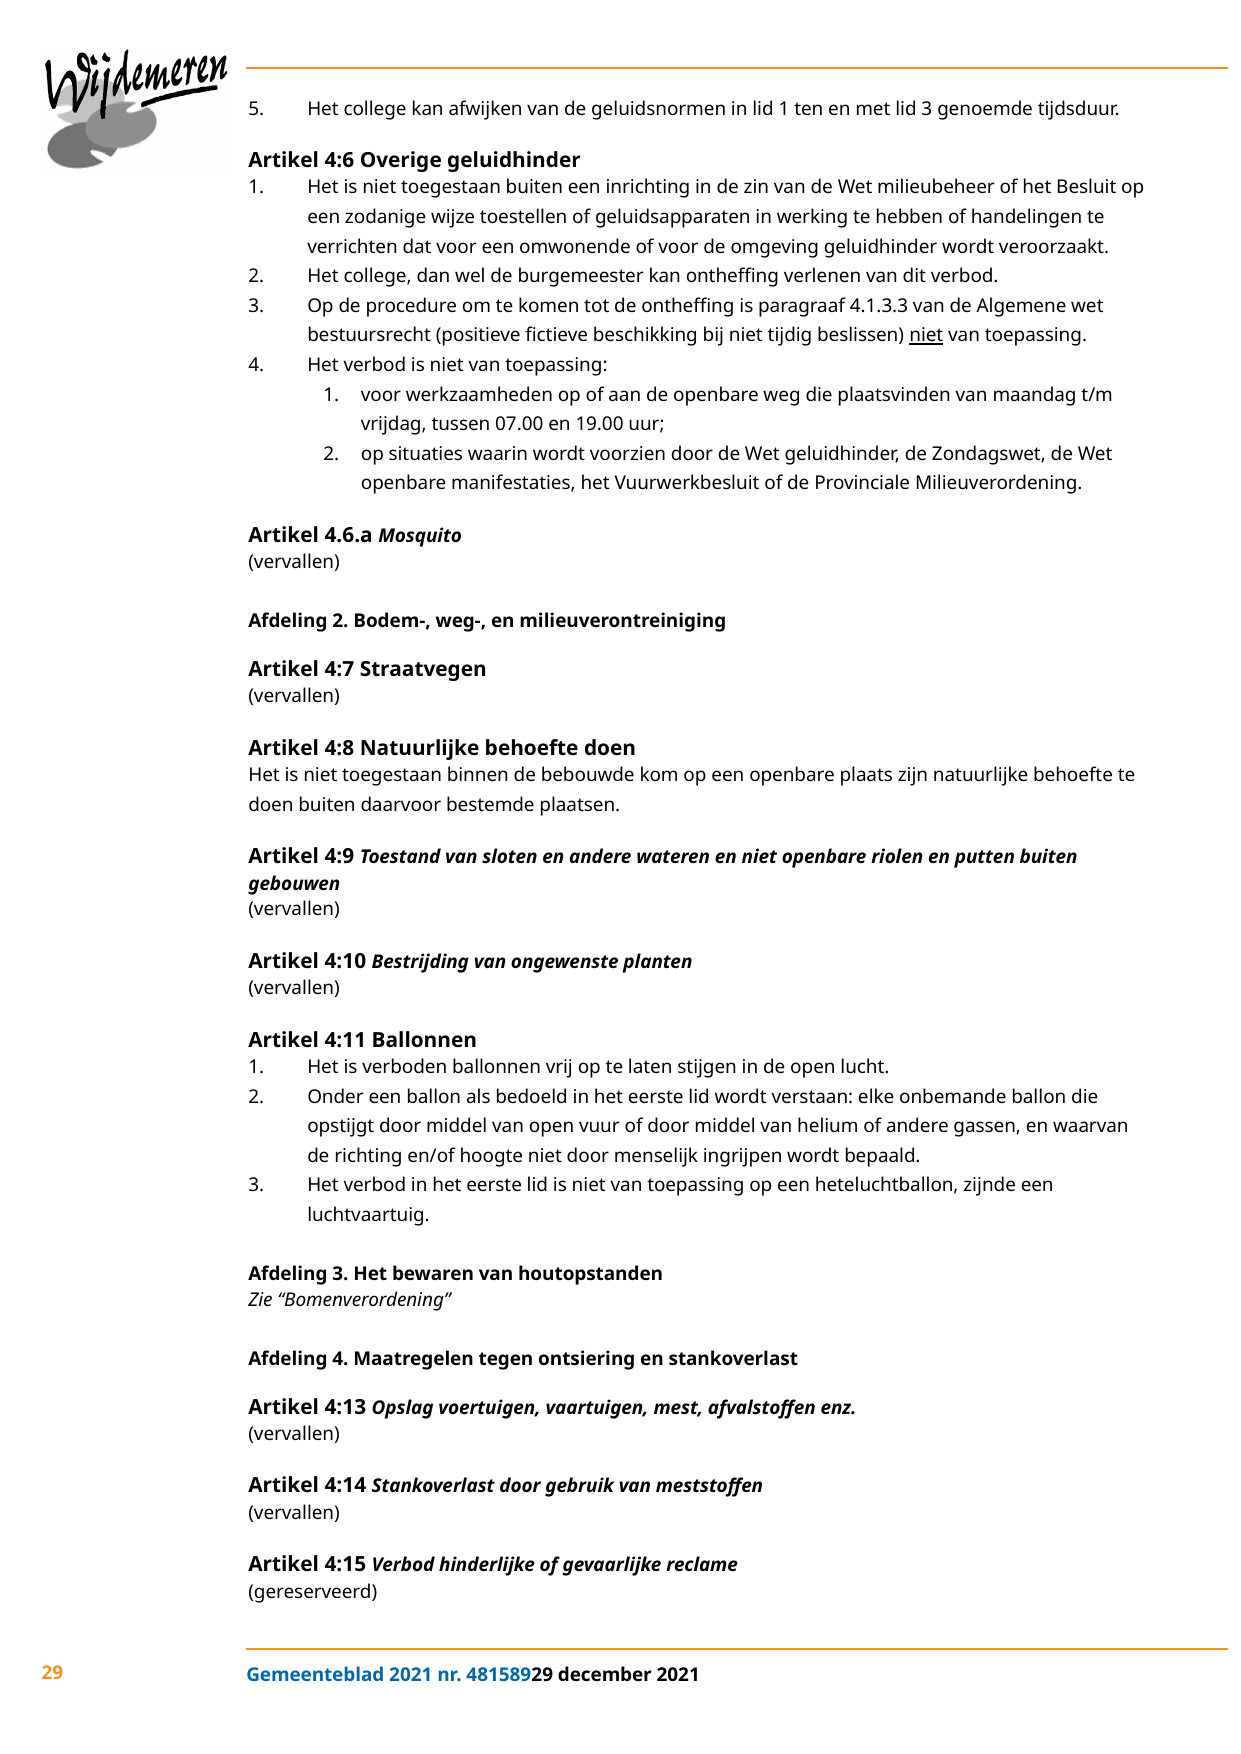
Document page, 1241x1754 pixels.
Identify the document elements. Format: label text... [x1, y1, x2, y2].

text Artikel 4:14 Stankoverlast door gebruik van meststoffen [248, 1471, 1152, 1499]
text (vervallen) [248, 682, 1152, 708]
text Zie “Bomenverordening” [248, 1286, 1152, 1312]
list Het college, dan wel de burgemeester kan ontheffing verlenen van dit verbod. [248, 262, 1152, 288]
text Afdeling 2. Bodem-, weg-, en milieuverontreiniging [248, 607, 1152, 633]
text (vervallen) [248, 548, 1152, 574]
text Artikel 4:13 Opslag voertuigen, vaartuigen, mest, afvalstoffen enz. [248, 1392, 1152, 1420]
text Het is niet toegestaan binnen de bebouwde kom op een openbare plaats zijn natuurlijke behoefte te doen buiten daarvoor bestemde plaatsen. [248, 761, 1152, 817]
list Het verbod in het eerste lid is niet van toepassing op een heteluchtballon, zijnde een luchtvaartuig. [248, 1172, 1152, 1227]
list Het college kan afwijken van de geluidsnormen in lid 1 ten en met lid 3 genoemde tijdsduur. [248, 95, 1152, 121]
text Artikel 4:7 Straatvegen [248, 654, 1152, 682]
list Het is niet toegestaan buiten een inrichting in de zin van de Wet milieubeheer of het Besluit op een zodanige wijze toestellen of geluidsapparaten in werking te hebben of handelingen te verrichten dat voor een omwonende of voor de omgeving geluidhinder wordt veroorzaakt. [248, 174, 1152, 258]
text Afdeling 4. Maatregelen tegen ontsiering en stankoverlast [248, 1345, 1152, 1371]
picture [41, 47, 231, 172]
list Op de procedure om te komen tot de ontheffing is paragraaf 4.1.3.3 van de Algemene wet bestuursrecht (positieve fictieve beschikking bij niet tijdig beslissen) niet van toepassing. [248, 292, 1152, 347]
list voor werkzaamheden op of aan de openbare weg die plaatsvinden van maandag t/m vrijdag, tussen 07.00 en 19.00 uur; [323, 381, 1152, 436]
text (vervallen) [248, 1420, 1152, 1446]
list Onder een ballon als bedoeld in het eerste lid wordt verstaan: elke onbemande ballon die opstijgt door middel van open vuur of door middel van helium of andere gassen, en waarvan de richting en/of hoogte niet door menselijk ingrijpen wordt bepaald. [248, 1083, 1152, 1168]
text (vervallen) [248, 896, 1152, 921]
list Het verbod is niet van toepassing: [248, 351, 1152, 377]
text Artikel 4:9 Toestand van sloten en andere wateren en niet openbare riolen en putten buiten gebouwen [248, 841, 1152, 896]
text Artikel 4:10 Bestrijding van ongewenste planten [248, 946, 1152, 974]
list Het is verboden ballonnen vrij op te laten stijgen in de open lucht. [248, 1053, 1152, 1079]
text Artikel 4.6.a Mosquito [248, 520, 1152, 548]
text (vervallen) [248, 974, 1152, 1000]
list op situaties waarin wordt voorzien door de Wet geluidhinder, de Zondagswet, de Wet openbare manifestaties, het Vuurwerkbesluit of de Provinciale Milieuverordening. [323, 440, 1152, 495]
text Artikel 4:6 Overige geluidhinder [248, 145, 1152, 174]
text Artikel 4:11 Ballonnen [248, 1025, 1152, 1053]
text Afdeling 3. Het bewaren van houtopstanden [248, 1260, 1152, 1286]
text (vervallen) [248, 1499, 1152, 1525]
text (gereserveerd) [248, 1578, 1152, 1604]
text Artikel 4:15 Verbod hinderlijke of gevaarlijke reclame [248, 1549, 1152, 1578]
text Artikel 4:8 Natuurlijke behoefte doen [248, 733, 1152, 761]
